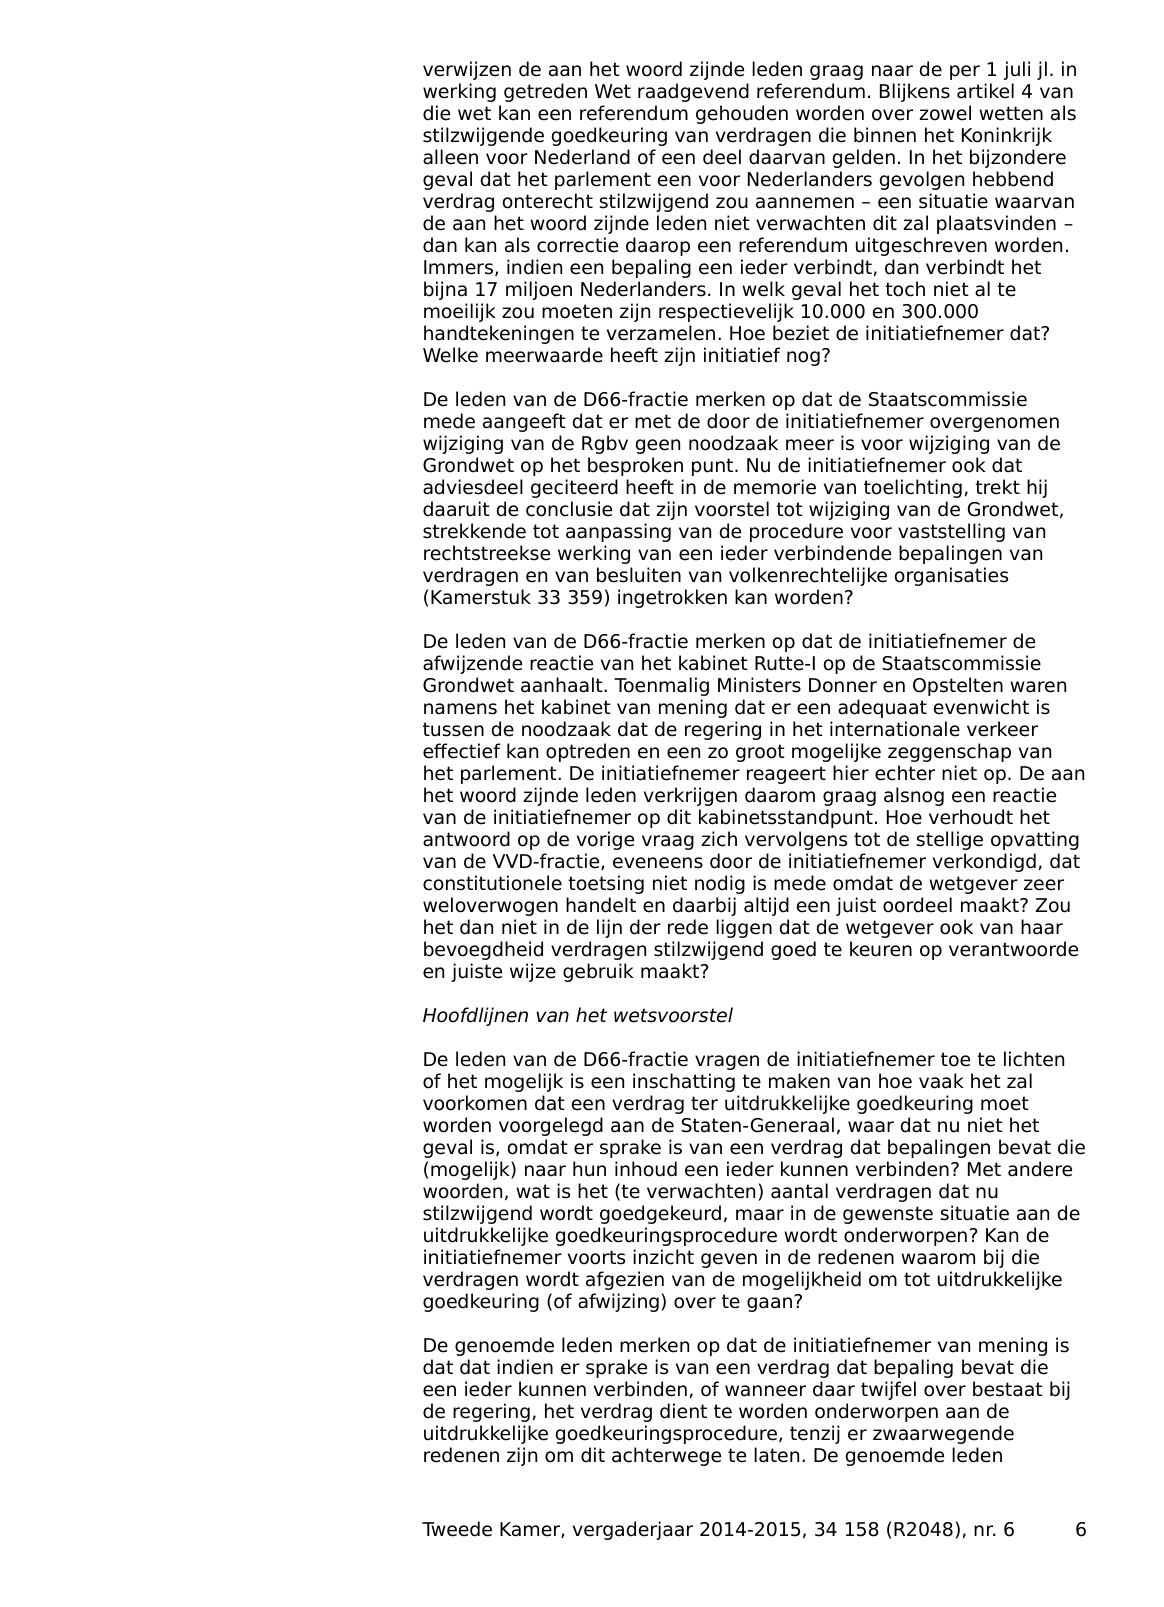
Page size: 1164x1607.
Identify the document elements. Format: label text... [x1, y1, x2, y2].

text De leden van de D66-fractie vragen de initiatiefnemer toe te lichten of het mogelijk is een inschatting te maken van hoe vaak het zal voorkomen dat een verdrag ter uitdrukkelijke goedkeuring moet worden voorgelegd aan de Staten-Generaal, waar dat nu niet het geval is, omdat er sprake is van een verdrag dat bepalingen bevat die (mogelijk) naar hun inhoud een ieder kunnen verbinden? Met andere woorden, wat is het (te verwachten) aantal verdragen dat nu stilzwijgend wordt goedgekeurd, maar in de gewenste situatie aan de uitdrukkelijke goedkeuringsprocedure wordt onderworpen? Kan de initiatiefnemer voorts inzicht geven in de redenen waarom bij die verdragen wordt afgezien van de mogelijkheid om tot uitdrukkelijke goedkeuring (of afwijzing) over te gaan? [422, 1049, 1087, 1313]
text verwijzen de aan het woord zijnde leden graag naar de per 1 juli jl. in werking getreden Wet raadgevend referendum. Blijkens artikel 4 van die wet kan een referendum gehouden worden over zowel wetten als stilzwijgende goedkeuring van verdragen die binnen het Koninkrijk alleen voor Nederland of een deel daarvan gelden. In het bijzondere geval dat het parlement een voor Nederlanders gevolgen hebbend verdrag onterecht stilzwijgend zou aannemen – een situatie waarvan de aan het woord zijnde leden niet verwachten dit zal plaatsvinden – dan kan als correctie daarop een referendum uitgeschreven worden. Immers, indien een bepaling een ieder verbindt, dan verbindt het bijna 17 miljoen Nederlanders. In welk geval het toch niet al te moeilijk zou moeten zijn respectievelijk 10.000 en 300.000 handtekeningen te verzamelen. Hoe beziet de initiatiefnemer dat? Welke meerwaarde heeft zijn initiatief nog? [422, 59, 1087, 367]
text De leden van de D66-fractie merken op dat de initiatiefnemer de afwijzende reactie van het kabinet Rutte-I op de Staatscommissie Grondwet aanhaalt. Toenmalig Ministers Donner en Opstelten waren namens het kabinet van mening dat er een adequaat evenwicht is tussen de noodzaak dat de regering in het internationale verkeer effectief kan optreden en een zo groot mogelijke zeggenschap van het parlement. De initiatiefnemer reageert hier echter niet op. De aan het woord zijnde leden verkrijgen daarom graag alsnog een reactie van de initiatiefnemer op dit kabinetsstandpunt. Hoe verhoudt het antwoord op de vorige vraag zich vervolgens tot de stellige opvatting van de VVD-fractie, eveneens door de initiatiefnemer verkondigd, dat constitutionele toetsing niet nodig is mede omdat de wetgever zeer weloverwogen handelt en daarbij altijd een juist oordeel maakt? Zou het dan niet in de lijn der rede liggen dat de wetgever ook van haar bevoegdheid verdragen stilzwijgend goed te keuren op verantwoorde en juiste wijze gebruik maakt? [422, 631, 1087, 983]
text De genoemde leden merken op dat de initiatiefnemer van mening is dat dat indien er sprake is van een verdrag dat bepaling bevat die een ieder kunnen verbinden, of wanneer daar twijfel over bestaat bij de regering, het verdrag dient te worden onderworpen aan de uitdrukkelijke goedkeuringsprocedure, tenzij er zwaarwegende redenen zijn om dit achterwege te laten. De genoemde leden [422, 1335, 1087, 1467]
subtitle Hoofdlijnen van het wetsvoorstel [422, 1005, 1087, 1027]
text De leden van de D66-fractie merken op dat de Staatscommissie mede aangeeft dat er met de door de initiatiefnemer overgenomen wijziging van de Rgbv geen noodzaak meer is voor wijziging van de Grondwet op het besproken punt. Nu de initiatiefnemer ook dat adviesdeel geciteerd heeft in de memorie van toelichting, trekt hij daaruit de conclusie dat zijn voorstel tot wijziging van de Grondwet, strekkende tot aanpassing van de procedure voor vaststelling van rechtstreekse werking van een ieder verbindende bepalingen van verdragen en van besluiten van volkenrechtelijke organisaties (Kamerstuk 33 359) ingetrokken kan worden? [422, 389, 1087, 609]
